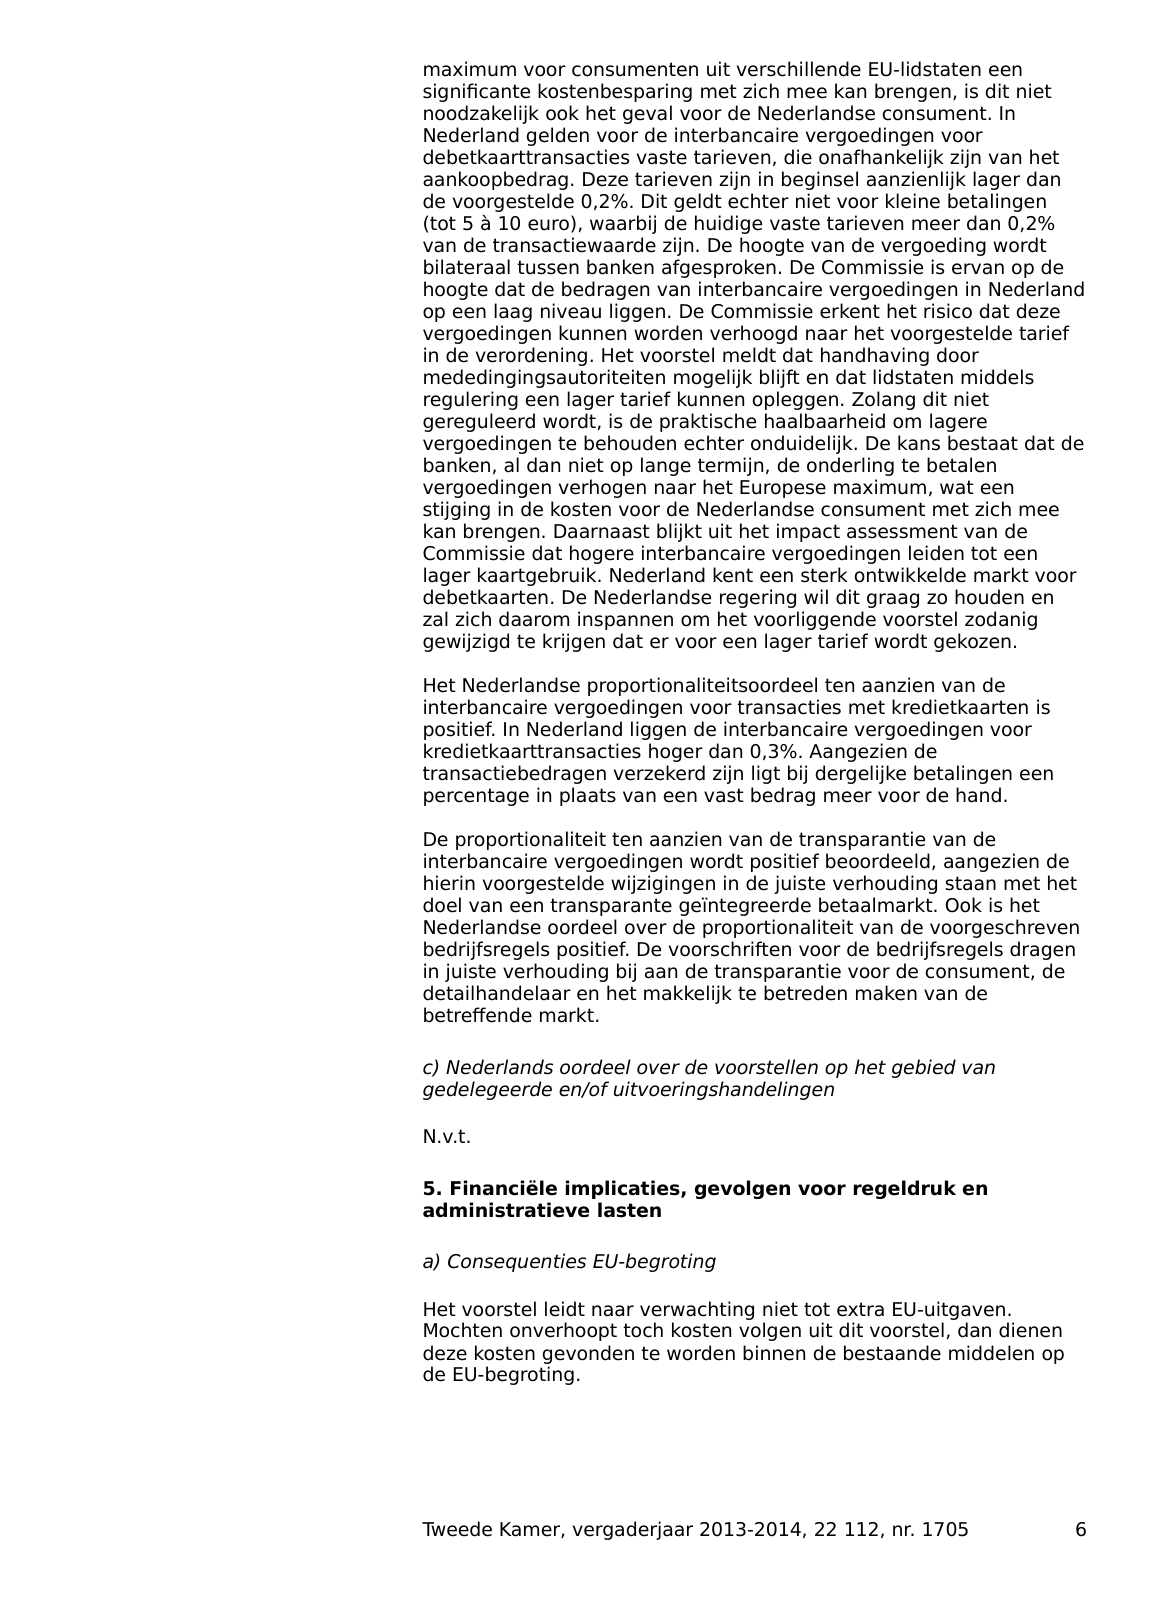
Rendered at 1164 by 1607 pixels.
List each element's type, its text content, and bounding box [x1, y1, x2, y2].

subtitle a) Consequenties EU-begroting [422, 1251, 1087, 1273]
text N.v.t. [422, 1126, 1087, 1147]
text Het Nederlandse proportionaliteitsoordeel ten aanzien van de interbancaire vergoedingen voor transacties met kredietkaarten is positief. In Nederland liggen de interbancaire vergoedingen voor kredietkaarttransacties hoger dan 0,3%. Aangezien de transactiebedragen verzekerd zijn ligt bij dergelijke betalingen een percentage in plaats van een vast bedrag meer voor de hand. [422, 675, 1087, 807]
text maximum voor consumenten uit verschillende EU-lidstaten een significante kostenbesparing met zich mee kan brengen, is dit niet noodzakelijk ook het geval voor de Nederlandse consument. In Nederland gelden voor de interbancaire vergoedingen voor debetkaarttransacties vaste tarieven, die onafhankelijk zijn van het aankoopbedrag. Deze tarieven zijn in beginsel aanzienlijk lager dan de voorgestelde 0,2%. Dit geldt echter niet voor kleine betalingen (tot 5 à 10 euro), waarbij de huidige vaste tarieven meer dan 0,2% van de transactiewaarde zijn. De hoogte van de vergoeding wordt bilateraal tussen banken afgesproken. De Commissie is ervan op de hoogte dat de bedragen van interbancaire vergoedingen in Nederland op een laag niveau liggen. De Commissie erkent het risico dat deze vergoedingen kunnen worden verhoogd naar het voorgestelde tarief in de verordening. Het voorstel meldt dat handhaving door mededingingsautoriteiten mogelijk blijft en dat lidstaten middels regulering een lager tarief kunnen opleggen. Zolang dit niet gereguleerd wordt, is de praktische haalbaarheid om lagere vergoedingen te behouden echter onduidelijk. De kans bestaat dat de banken, al dan niet op lange termijn, de onderling te betalen vergoedingen verhogen naar het Europese maximum, wat een stijging in de kosten voor de Nederlandse consument met zich mee kan brengen. Daarnaast blijkt uit het impact assessment van de Commissie dat hogere interbancaire vergoedingen leiden tot een lager kaartgebruik. Nederland kent een sterk ontwikkelde markt voor debetkaarten. De Nederlandse regering wil dit graag zo houden en zal zich daarom inspannen om het voorliggende voorstel zodanig gewijzigd te krijgen dat er voor een lager tarief wordt gekozen. [422, 59, 1087, 652]
text De proportionaliteit ten aanzien van de transparantie van de interbancaire vergoedingen wordt positief beoordeeld, aangezien de hierin voorgestelde wijzigingen in de juiste verhouding staan met het doel van een transparante geïntegreerde betaalmarkt. Ook is het Nederlandse oordeel over de proportionaliteit van de voorgeschreven bedrijfsregels positief. De voorschriften voor de bedrijfsregels dragen in juiste verhouding bij aan de transparantie voor de consument, de detailhandelaar en het makkelijk te betreden maken van de betreffende markt. [422, 829, 1087, 1027]
subtitle c) Nederlands oordeel over de voorstellen op het gebied van gedelegeerde en/of uitvoeringshandelingen [422, 1057, 1087, 1101]
subtitle 5. Financiële implicaties, gevolgen voor regeldruk en administratieve lasten [422, 1177, 1087, 1221]
text Het voorstel leidt naar verwachting niet tot extra EU-uitgaven. Mochten onverhoopt toch kosten volgen uit dit voorstel, dan dienen deze kosten gevonden te worden binnen de bestaande middelen op de EU-begroting. [422, 1298, 1087, 1386]
